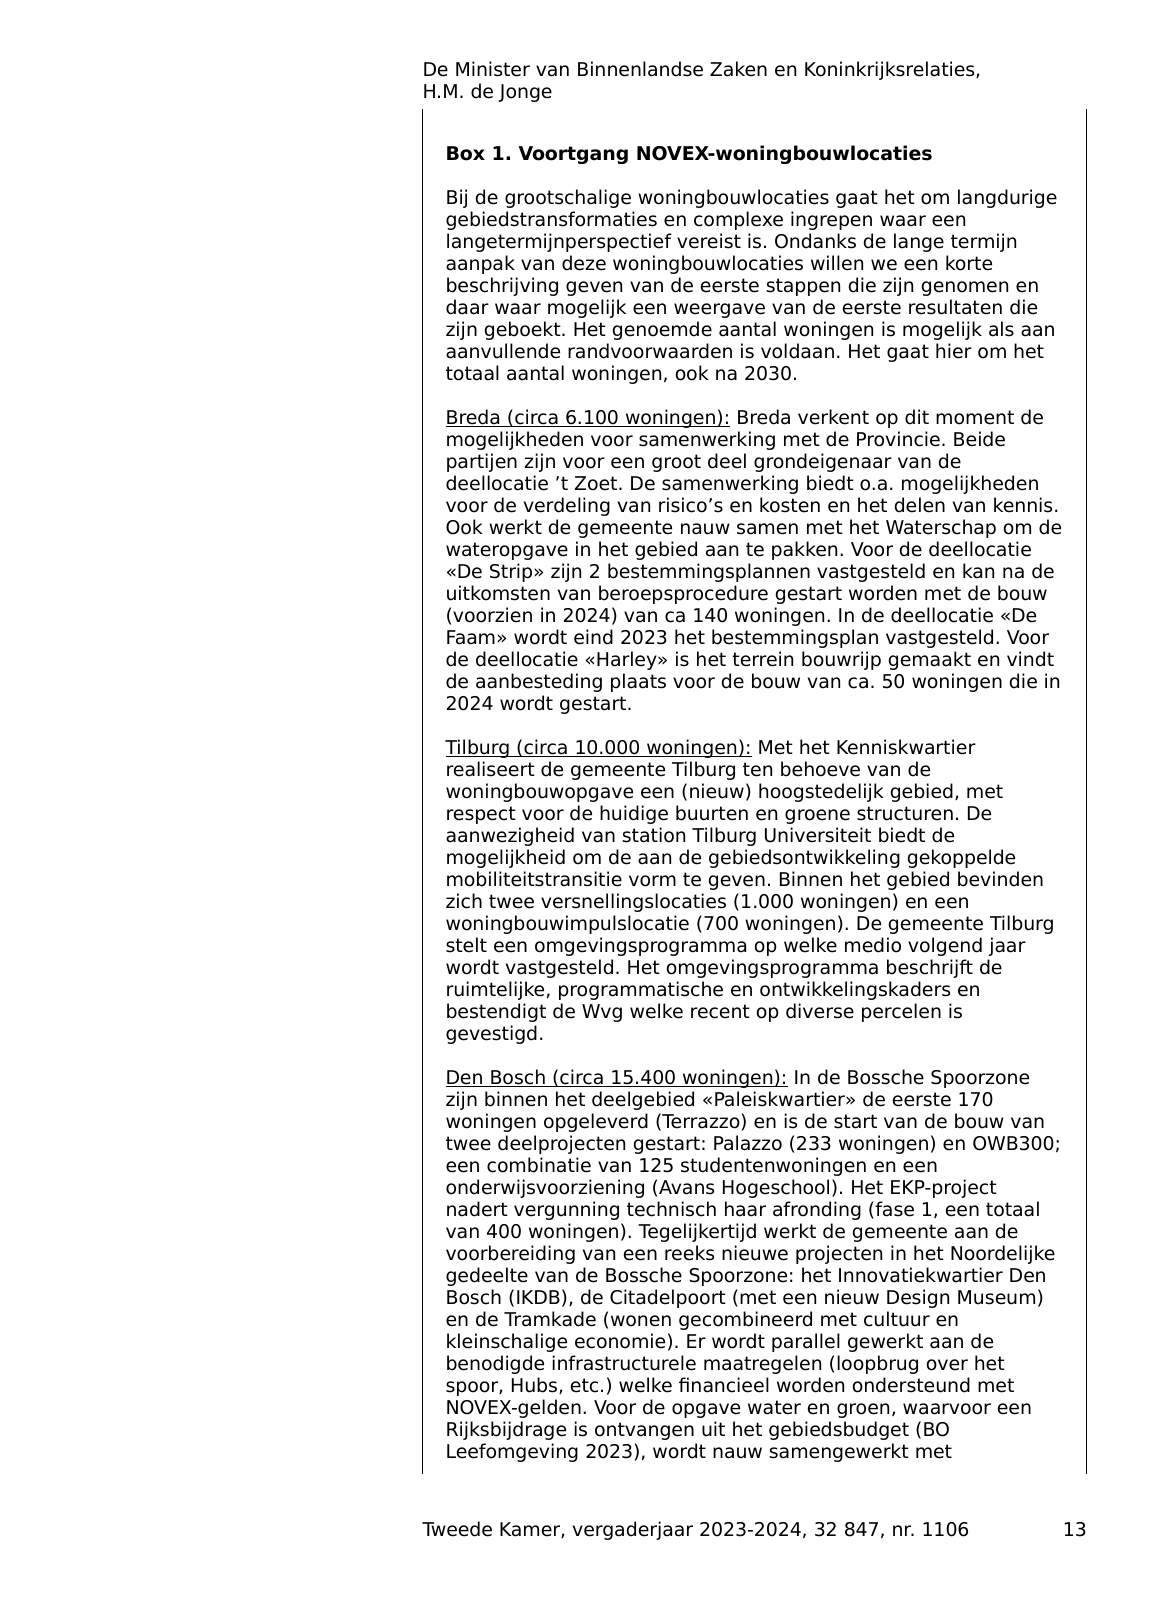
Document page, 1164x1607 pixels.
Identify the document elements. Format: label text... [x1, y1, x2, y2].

text De Minister van Binnenlandse Zaken en Koninkrijksrelaties, H.M. de Jonge [422, 59, 1087, 103]
table_header Box 1. Voortgang NOVEX-woningbouwlocaties Bij de grootschalige woningbouwlocaties gaat het om langdurige gebiedstransformaties en complexe ingrepen waar een langetermijnperspectief vereist is. Ondanks de lange termijn aanpak van deze woningbouwlocaties willen we een korte beschrijving geven van de eerste stappen die zijn genomen en daar waar mogelijk een weergave van de eerste resultaten die zijn geboekt. Het genoemde aantal woningen is mogelijk als aan aanvullende randvoorwaarden is voldaan. Het gaat hier om het totaal aantal woningen, ook na 2030. Breda (circa 6.100 woningen): Breda verkent op dit moment de mogelijkheden voor samenwerking met de Provincie. Beide partijen zijn voor een groot deel grondeigenaar van de deellocatie ’t Zoet. De samenwerking biedt o.a. mogelijkheden voor de verdeling van risico’s en kosten en het delen van kennis. Ook werkt de gemeente nauw samen met het Waterschap om de wateropgave in het gebied aan te pakken. Voor de deellocatie «De Strip» zijn 2 bestemmingsplannen vastgesteld en kan na de uitkomsten van beroepsprocedure gestart worden met de bouw (voorzien in 2024) van ca 140 woningen. In de deellocatie «De Faam» wordt eind 2023 het bestemmingsplan vastgesteld. Voor de deellocatie «Harley» is het terrein bouwrijp gemaakt en vindt de aanbesteding plaats voor de bouw van ca. 50 woningen die in 2024 wordt gestart. Tilburg (circa 10.000 woningen): Met het Kenniskwartier realiseert de gemeente Tilburg ten behoeve van de woningbouwopgave een (nieuw) hoogstedelijk gebied, met respect voor de huidige buurten en groene structuren. De aanwezigheid van station Tilburg Universiteit biedt de mogelijkheid om de aan de gebiedsontwikkeling gekoppelde mobiliteitstransitie vorm te geven. Binnen het gebied bevinden zich twee versnellingslocaties (1.000 woningen) en een woningbouwimpulslocatie (700 woningen). De gemeente Tilburg stelt een omgevingsprogramma op welke medio volgend jaar wordt vastgesteld. Het omgevingsprogramma beschrijft de ruimtelijke, programmatische en ontwikkelingskaders en bestendigt de Wvg welke recent op diverse percelen is gevestigd. Den Bosch (circa 15.400 woningen): In de Bossche Spoorzone zijn binnen het deelgebied «Paleiskwartier» de eerste 170 woningen opgeleverd (Terrazzo) en is de start van de bouw van twee deelprojecten gestart: Palazzo (233 woningen) en OWB300; een combinatie van 125 studentenwoningen en een onderwijsvoorziening (Avans Hogeschool). Het EKP-project nadert vergunning technisch haar afronding (fase 1, een totaal van 400 woningen). Tegelijkertijd werkt de gemeente aan de voorbereiding van een reeks nieuwe projecten in het Noordelijke gedeelte van de Bossche Spoorzone: het Innovatiekwartier Den Bosch (IKDB), de Citadelpoort (met een nieuw Design Museum) en de Tramkade (wonen gecombineerd met cultuur en kleinschalige economie). Er wordt parallel gewerkt aan de benodigde infrastructurele maatregelen (loopbrug over het spoor, Hubs, etc.) welke financieel worden ondersteund met NOVEX-gelden. Voor de opgave water en groen, waarvoor een Rijksbijdrage is ontvangen uit het gebiedsbudget (BO Leefomgeving 2023), wordt nauw samengewerkt met [423, 109, 1086, 1474]
